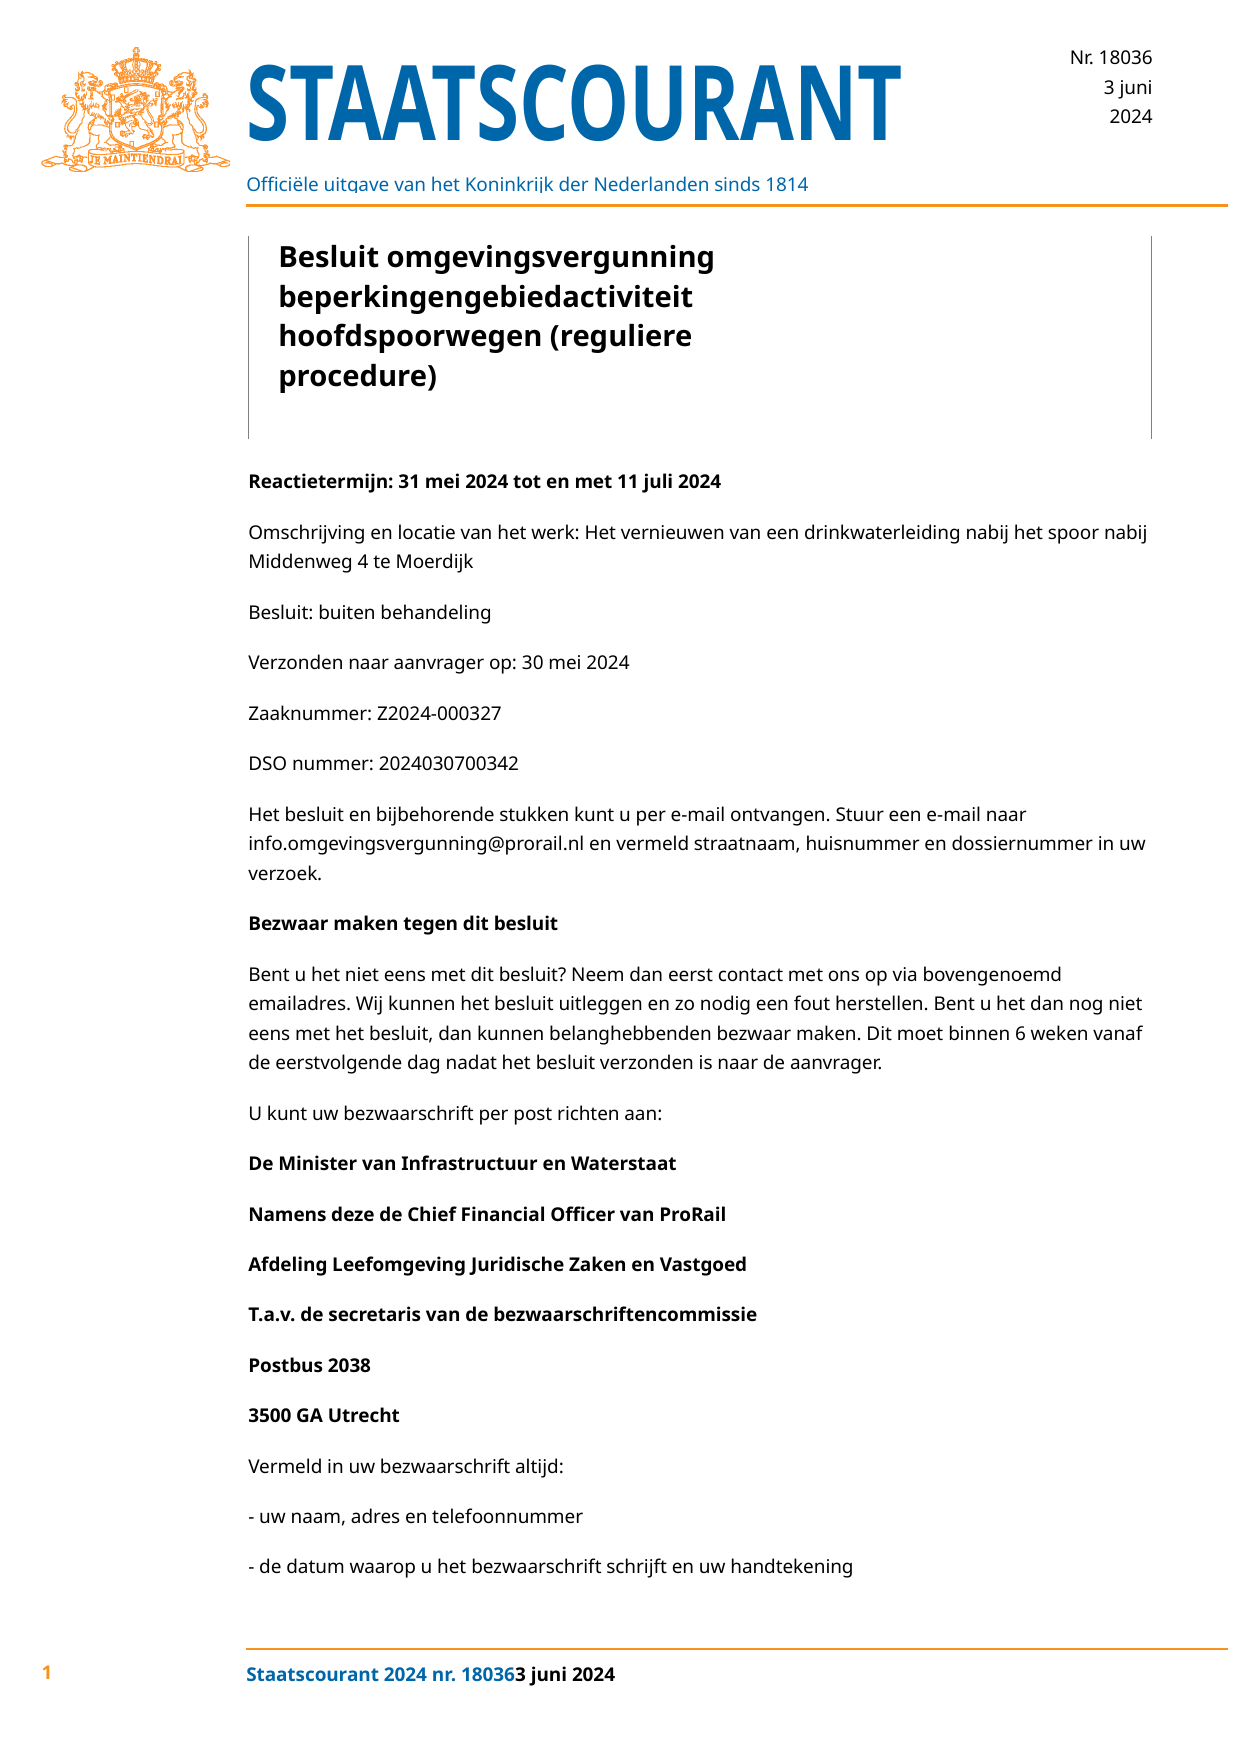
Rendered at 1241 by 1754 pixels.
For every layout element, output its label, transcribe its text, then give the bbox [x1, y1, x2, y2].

picture [41, 47, 231, 172]
text DSO nummer: 2024030700342 [248, 750, 1152, 776]
text Namens deze de Chief Financial Officer van ProRail [248, 1201, 1152, 1226]
text Bent u het niet eens met dit besluit? Neem dan eerst contact met ons op via bovengenoemd emailadres. Wij kunnen het besluit uitleggen en zo nodig een fout herstellen. Bent u het dan nog niet eens met het besluit, dan kunnen belanghebbenden bezwaar maken. Dit moet binnen 6 weken vanaf de eerstvolgende dag nadat het besluit verzonden is naar de aanvrager. [248, 961, 1152, 1075]
picture [912, 236, 1090, 414]
text De Minister van Infrastructuur en Waterstaat [248, 1150, 1152, 1176]
text Het besluit en bijbehorende stukken kunt u per e-mail ontvangen. Stuur een e-mail naar info.omgevingsvergunning@prorail.nl en vermeld straatnaam, huisnummer en dossiernummer in uw verzoek. [248, 801, 1152, 886]
text Bezwaar maken tegen dit besluit [248, 910, 1152, 936]
text - uw naam, adres en telefoonnummer [248, 1503, 1152, 1529]
text U kunt uw bezwaarschrift per post richten aan: [248, 1100, 1152, 1126]
table_header [1090, 236, 1151, 413]
table_header [850, 236, 912, 413]
text 3500 GA Utrecht [248, 1402, 1152, 1428]
text - de datum waarop u het bezwaarschrift schrijft en uw handtekening [248, 1554, 1152, 1579]
text Afdeling Leefomgeving Juridische Zaken en Vastgoed [248, 1251, 1152, 1277]
table_header [850, 414, 1151, 439]
text Reactietermijn: 31 mei 2024 tot en met 11 juli 2024 [248, 469, 1152, 494]
table_header Besluit omgevingsvergunning beperkingengebiedactiviteit hoofdspoorwegen (reguliere procedure) [249, 236, 850, 439]
text Vermeld in uw bezwaarschrift altijd: [248, 1453, 1152, 1478]
text Zaaknummer: Z2024-000327 [248, 700, 1152, 726]
text Omschrijving en locatie van het werk: Het vernieuwen van een drinkwaterleiding nabij het spoor nabij Middenweg 4 te Moerdijk [248, 519, 1152, 574]
text Besluit: buiten behandeling [248, 599, 1152, 625]
text Verzonden naar aanvrager op: 30 mei 2024 [248, 649, 1152, 675]
text Postbus 2038 [248, 1352, 1152, 1378]
text T.a.v. de secretaris van de bezwaarschriftencommissie [248, 1302, 1152, 1327]
